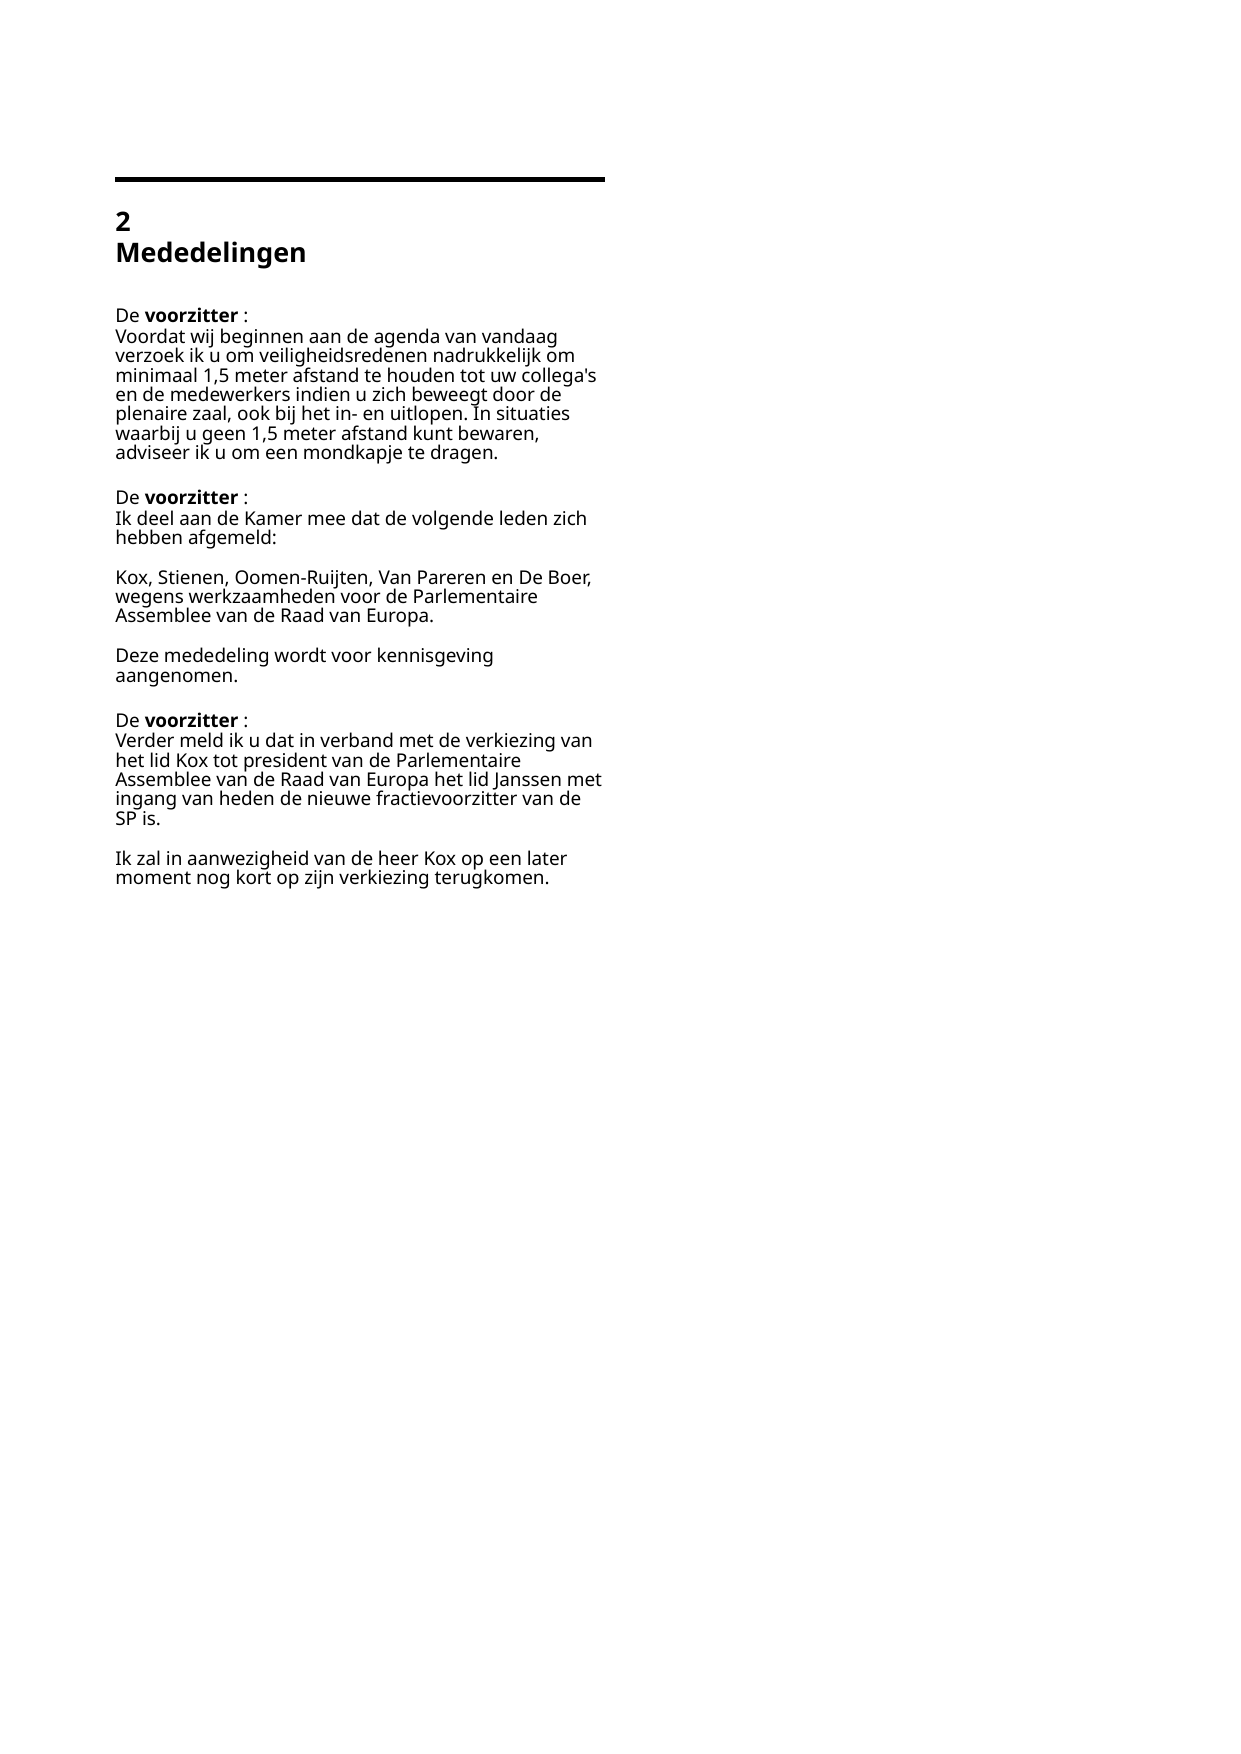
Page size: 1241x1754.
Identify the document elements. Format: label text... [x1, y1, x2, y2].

text De voorzitter : [115, 484, 605, 509]
text De voorzitter : [115, 707, 605, 732]
text De voorzitter : [115, 302, 605, 328]
text Ik zal in aanwezigheid van de heer Kox op een later moment nog kort op zijn verkiezing terugkomen. [115, 849, 605, 888]
text Mededelingen [115, 239, 605, 283]
text Voordat wij beginnen aan de agenda van vandaag verzoek ik u om veiligheidsredenen nadrukkelijk om minimaal 1,5 meter afstand te houden tot uw collega's en de medewerkers indien u zich beweegt door de plenaire zaal, ook bij het in- en uitlopen. In situaties waarbij u geen 1,5 meter afstand kunt bewaren, adviseer ik u om een mondkapje te dragen. [115, 328, 605, 463]
text Kox, Stienen, Oomen-Ruijten, Van Pareren en De Boer, wegens werkzaamheden voor de Parlementaire Assemblee van de Raad van Europa. [115, 569, 605, 627]
text Verder meld ik u dat in verband met de verkiezing van het lid Kox tot president van de Parlementaire Assemblee van de Raad van Europa het lid Janssen met ingang van heden de nieuwe fractievoorzitter van de SP is. [115, 732, 605, 829]
text 2 [115, 203, 605, 239]
text Ik deel aan de Kamer mee dat de volgende leden zich hebben afgemeld: [115, 509, 605, 548]
text Deze mededeling wordt voor kennisgeving aangenomen. [115, 647, 605, 686]
